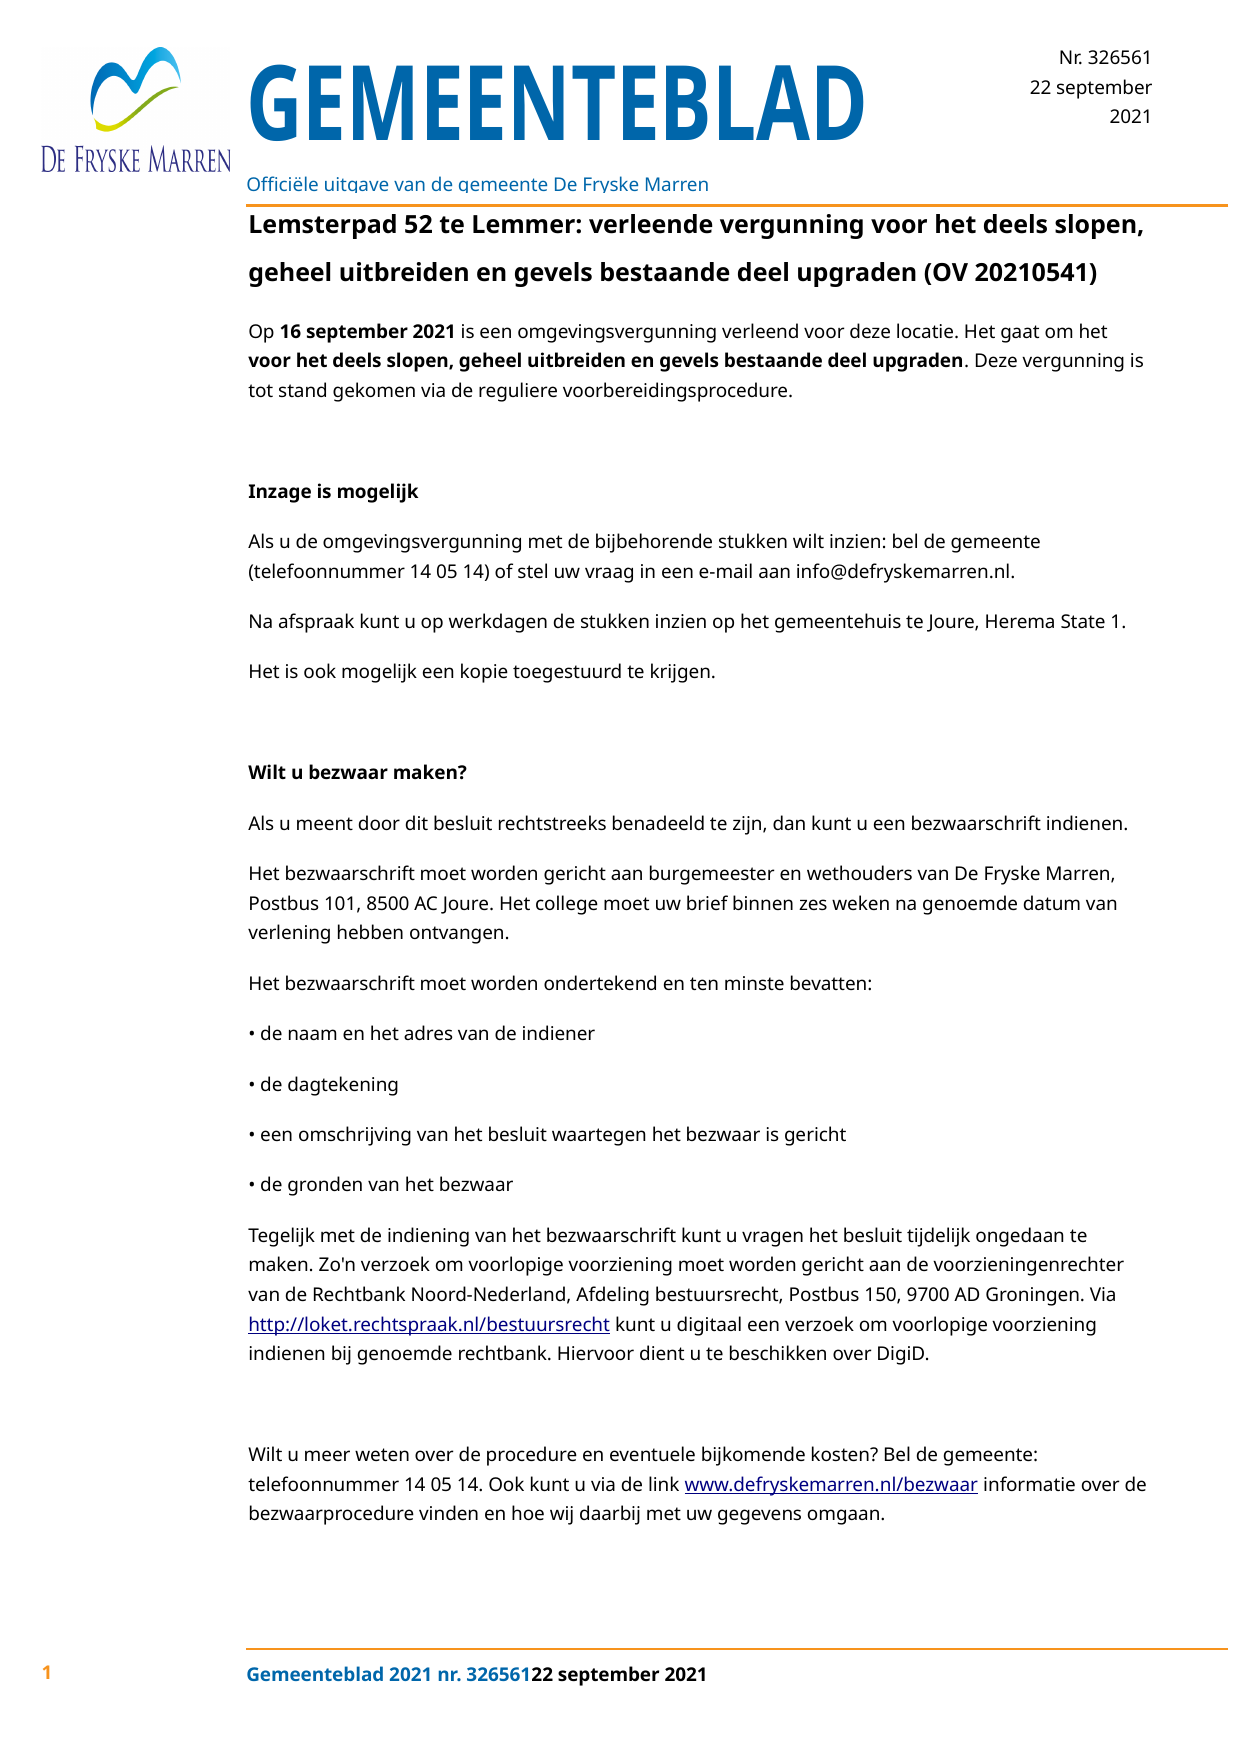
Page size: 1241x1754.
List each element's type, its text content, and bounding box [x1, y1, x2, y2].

text • de gronden van het bezwaar [248, 1172, 1152, 1197]
text Als u de omgevingsvergunning met de bijbehorende stukken wilt inzien: bel de gemeente (telefoonnummer 14 05 14) of stel uw vraag in een e-mail aan info@defryskemarren.nl. [248, 528, 1152, 584]
text Het bezwaarschrift moet worden gericht aan burgemeester en wethouders van De Fryske Marren, Postbus 101, 8500 AC Joure. Het college moet uw brief binnen zes weken na genoemde datum van verlening hebben ontvangen. [248, 860, 1152, 945]
text Het is ook mogelijk een kopie toegestuurd te krijgen. [248, 659, 1152, 684]
picture [41, 47, 231, 172]
text Inzage is mogelijk [248, 478, 1152, 504]
text Tegelijk met de indiening van het bezwaarschrift kunt u vragen het besluit tijdelijk ongedaan te maken. Zo'n verzoek om voorlopige voorziening moet worden gericht aan de voorzieningenrechter van de Rechtbank Noord-Nederland, Afdeling bestuursrecht, Postbus 150, 9700 AD Groningen. Via http://loket.rechtspraak.nl/bestuursrecht kunt u digitaal een verzoek om voorlopige voorziening indienen bij genoemde rechtbank. Hiervoor dient u te beschikken over DigiD. [248, 1222, 1152, 1366]
text Wilt u bezwaar maken? [248, 759, 1152, 785]
text • een omschrijving van het besluit waartegen het bezwaar is gericht [248, 1121, 1152, 1147]
text Na afspraak kunt u op werkdagen de stukken inzien op het gemeentehuis te Joure, Herema State 1. [248, 608, 1152, 634]
text Als u meent door dit besluit rechtstreeks benadeeld te zijn, dan kunt u een bezwaarschrift indienen. [248, 810, 1152, 836]
text Het bezwaarschrift moet worden ondertekend en ten minste bevatten: [248, 970, 1152, 996]
text • de dagtekening [248, 1071, 1152, 1097]
text Lemsterpad 52 te Lemmer: verleende vergunning voor het deels slopen, geheel uitbreiden en gevels bestaande deel upgraden (OV 20210541) [248, 207, 1152, 288]
text Op 16 september 2021 is een omgevingsvergunning verleend voor deze locatie. Het gaat om het voor het deels slopen, geheel uitbreiden en gevels bestaande deel upgraden. Deze vergunning is tot stand gekomen via de reguliere voorbereidingsprocedure. [248, 318, 1152, 403]
text Wilt u meer weten over de procedure en eventuele bijkomende kosten? Bel de gemeente: telefoonnummer 14 05 14. Ook kunt u via de link www.defryskemarren.nl/bezwaar informatie over de bezwaarprocedure vinden en hoe wij daarbij met uw gegevens omgaan. [248, 1441, 1152, 1526]
text • de naam en het adres van de indiener [248, 1020, 1152, 1046]
